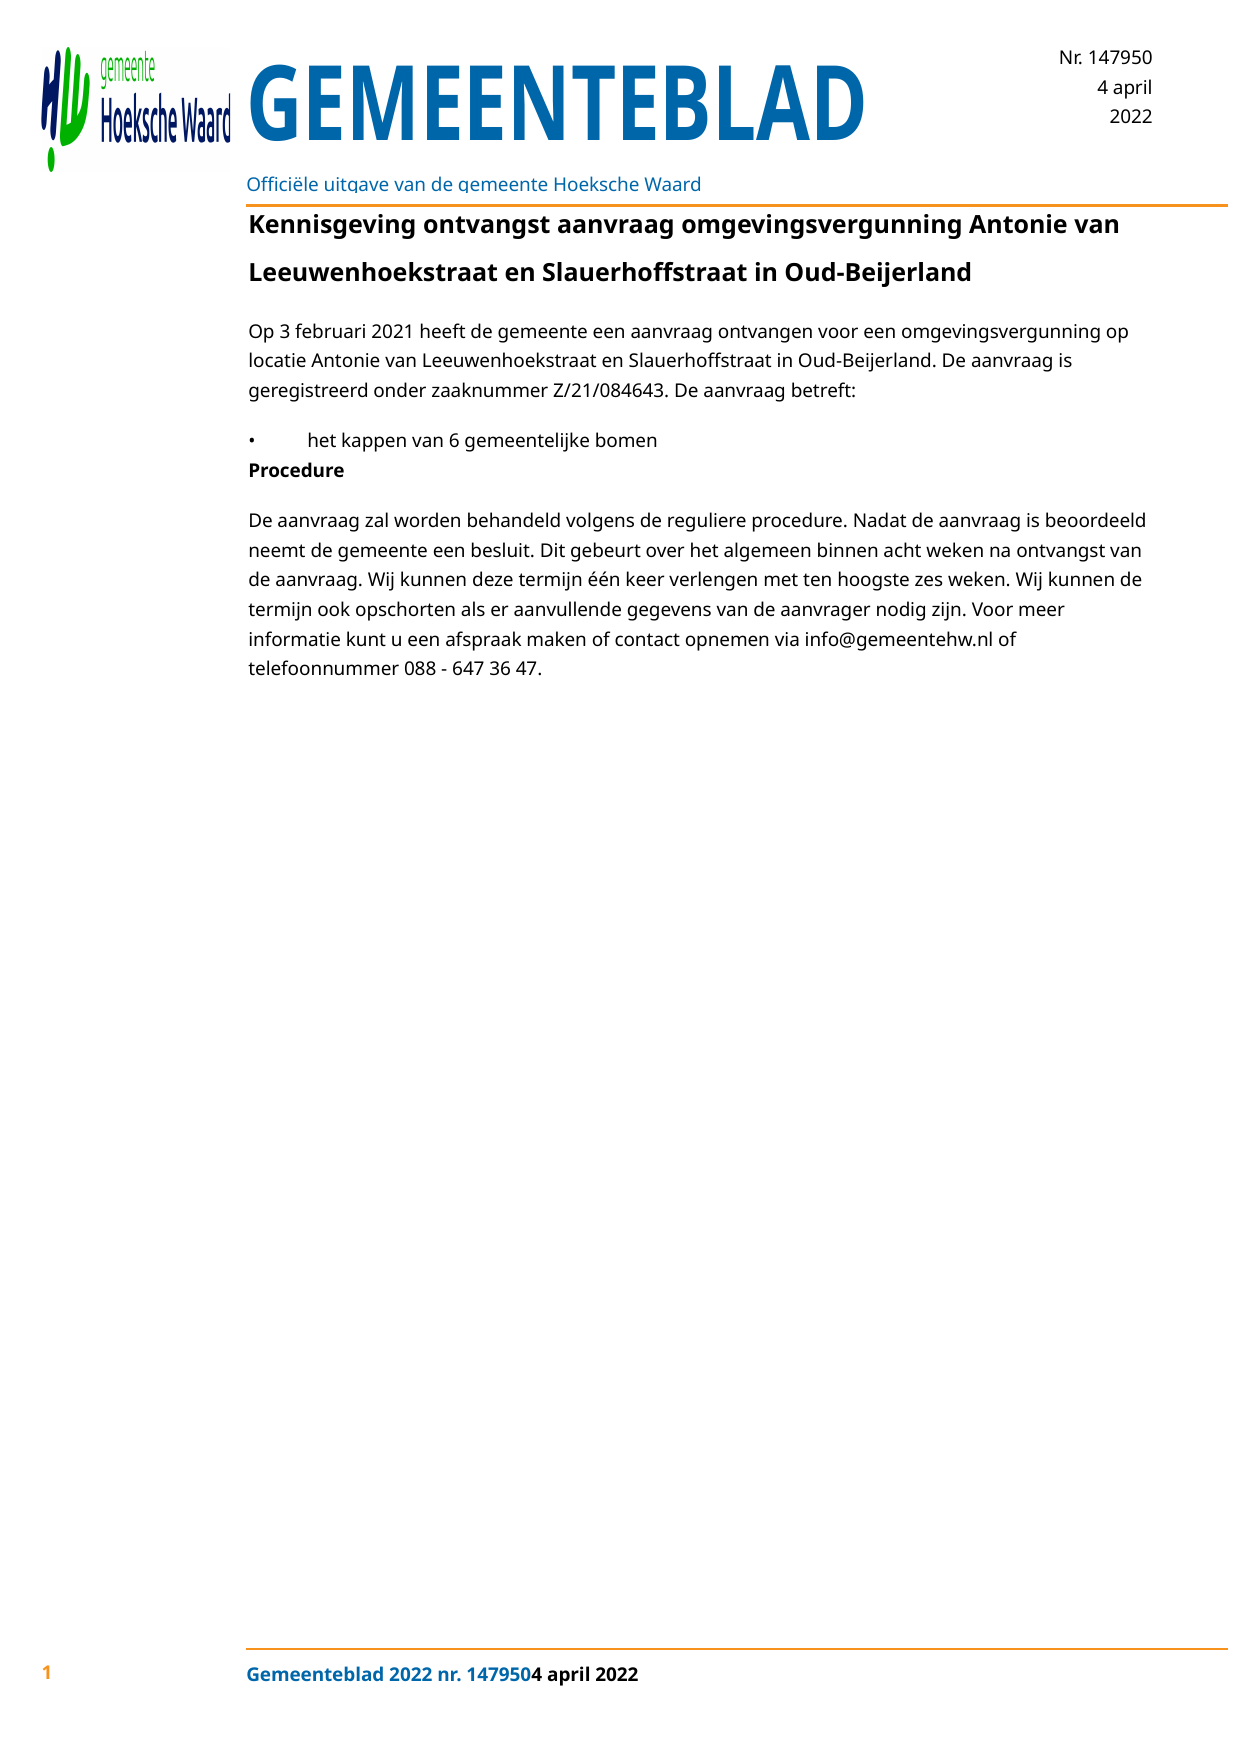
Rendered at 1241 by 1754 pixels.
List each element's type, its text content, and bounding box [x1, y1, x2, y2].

text Op 3 februari 2021 heeft de gemeente een aanvraag ontvangen voor een omgevingsvergunning op locatie Antonie van Leeuwenhoekstraat en Slauerhoffstraat in Oud-Beijerland. De aanvraag is geregistreerd onder zaaknummer Z/21/084643. De aanvraag betreft: [248, 318, 1152, 403]
text De aanvraag zal worden behandeld volgens de reguliere procedure. Nadat de aanvraag is beoordeeld neemt de gemeente een besluit. Dit gebeurt over het algemeen binnen acht weken na ontvangst van de aanvraag. Wij kunnen deze termijn één keer verlengen met ten hoogste zes weken. Wij kunnen de termijn ook opschorten als er aanvullende gegevens van de aanvrager nodig zijn. Voor meer informatie kunt u een afspraak maken of contact opnemen via info@gemeentehw.nl of telefoonnummer 088 - 647 36 47. [248, 507, 1152, 681]
list het kappen van 6 gemeentelijke bomen [248, 427, 1152, 453]
text Kennisgeving ontvangst aanvraag omgevingsvergunning Antonie van Leeuwenhoekstraat en Slauerhoffstraat in Oud-Beijerland [248, 207, 1152, 288]
picture [41, 47, 231, 172]
text Procedure [248, 457, 1152, 483]
